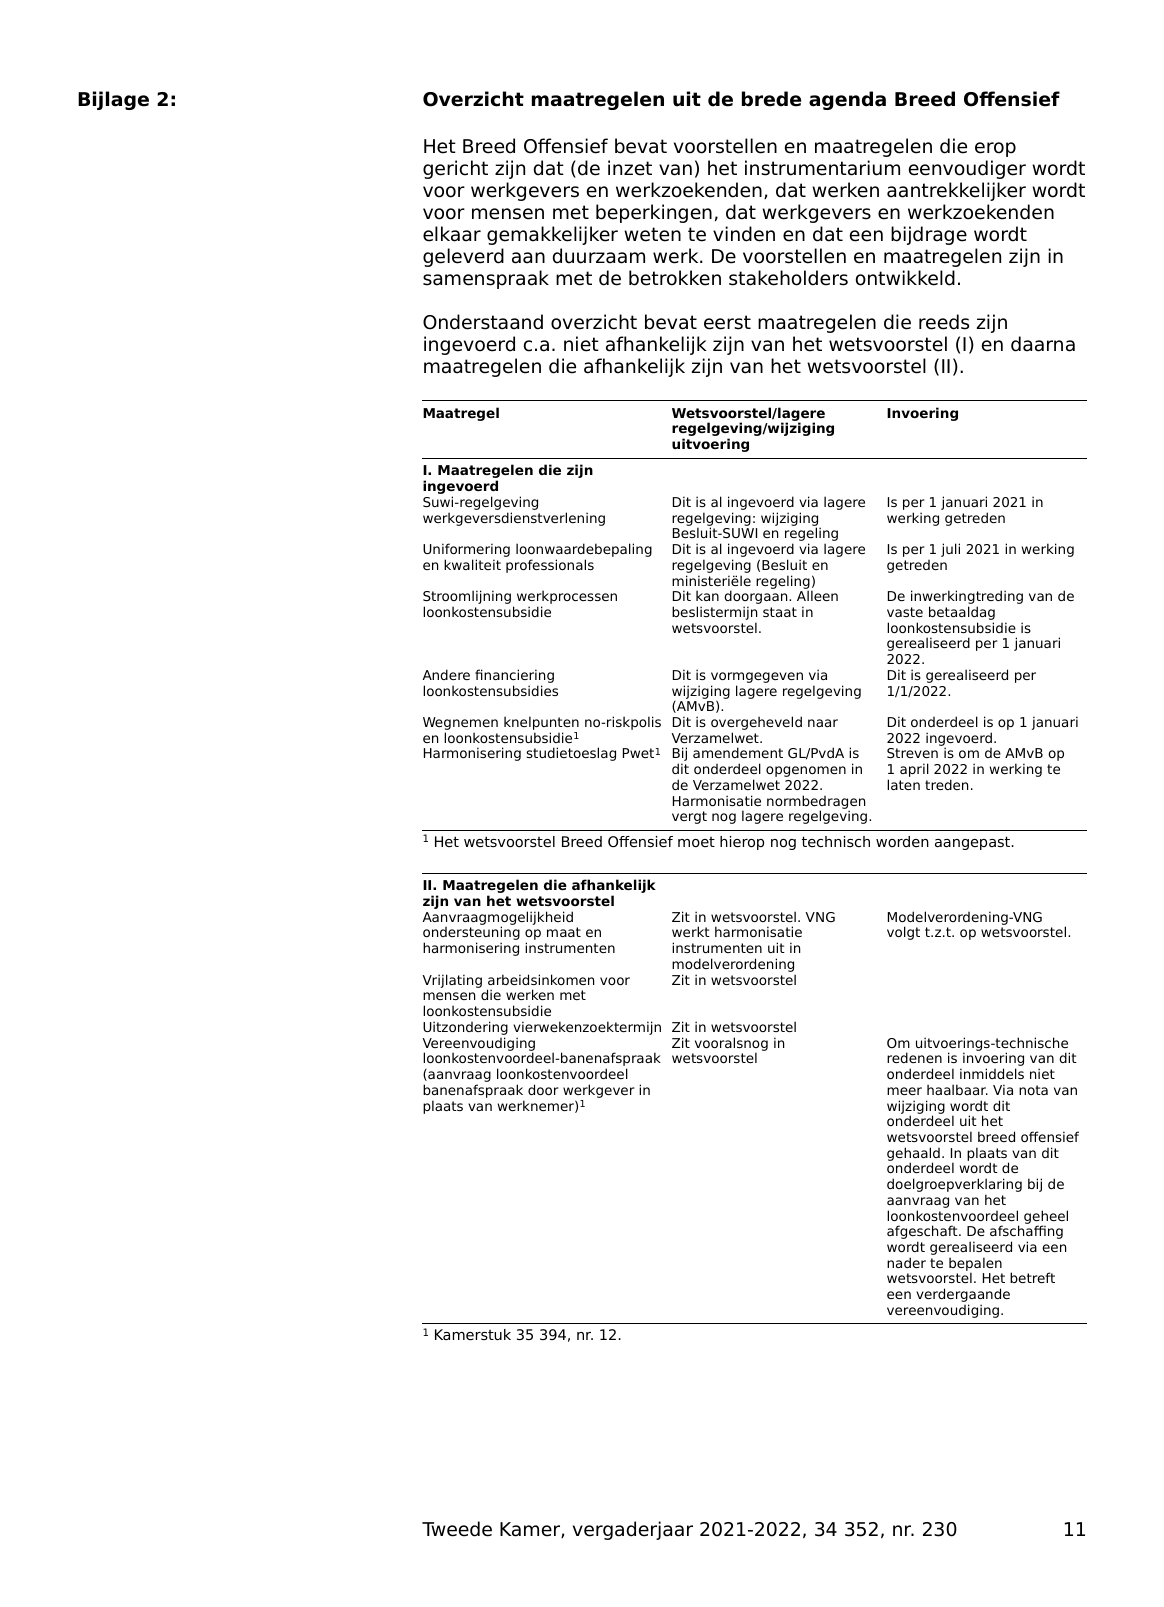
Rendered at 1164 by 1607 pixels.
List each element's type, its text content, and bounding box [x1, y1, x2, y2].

text Het Breed Offensief bevat voorstellen en maatregelen die erop gericht zijn dat (de inzet van) het instrumentarium eenvoudiger wordt voor werkgevers en werkzoekenden, dat werken aantrekkelijker wordt voor mensen met beperkingen, dat werkgevers en werkzoekenden elkaar gemakkelijker weten te vinden en dat een bijdrage wordt geleverd aan duurzaam werk. De voorstellen en maatregelen zijn in samenspraak met de betrokken stakeholders ontwikkeld. [422, 136, 1087, 290]
table_cell Om uitvoerings-technische redenen is invoering van dit onderdeel inmiddels niet meer haalbaar. Via nota van wijziging wordt dit onderdeel uit het wetsvoorstel breed offensief gehaald. In plaats van dit onderdeel wordt de doelgroepverklaring bij de aanvraag van het loonkostenvoordeel geheel afgeschaft. De afschaffing wordt gerealiseerd via een nader te bepalen wetsvoorstel. Het betreft een verdergaande vereenvoudiging. [880, 1035, 1087, 1323]
table_cell 1 Het wetsvoorstel Breed Offensief moet hierop nog technisch worden aangepast. [422, 831, 1087, 851]
table_cell Stroomlijning werkprocessen loonkostensubsidie [422, 589, 665, 668]
table_header Maatregel [422, 401, 665, 457]
table_cell Dit is al ingevoerd via lagere regelgeving: wijziging Besluit-SUWI en regeling [665, 495, 880, 542]
table_cell Suwi-regelgeving werkgeversdienstverlening [422, 495, 665, 542]
table_cell [880, 1020, 1087, 1035]
table_cell Zit in wetsvoorstel [665, 973, 880, 1020]
table_cell Zit in wetsvoorstel. VNG werkt harmonisatie instrumenten uit in modelverordening [665, 910, 880, 972]
table_cell Zit in wetsvoorstel [665, 1020, 880, 1035]
table_cell Is per 1 januari 2021 in werking getreden [880, 495, 1087, 542]
table_cell Zit vooralsnog in wetsvoorstel [665, 1035, 880, 1323]
table_cell Dit is gerealiseerd per 1/1/2022. [880, 668, 1087, 715]
table_cell I. Maatregelen die zijn ingevoerd [422, 459, 665, 495]
subtitle Bijlage 2: Overzicht maatregelen uit de brede agenda Breed Offensief [77, 89, 1087, 111]
table_cell Uniformering loonwaardebepaling en kwaliteit professionals [422, 542, 665, 589]
table_cell Dit is overgeheveld naar Verzamelwet. [665, 715, 880, 746]
table_cell Uitzondering vierwekenzoektermijn [422, 1020, 665, 1035]
table_cell Streven is om de AMvB op 1 april 2022 in werking te laten treden. [880, 746, 1087, 830]
table_cell [665, 459, 880, 495]
table_header II. Maatregelen die afhankelijk zijn van het wetsvoorstel [422, 874, 665, 909]
table_cell Vrijlating arbeidsinkomen voor mensen die werken met loonkostensubsidie [422, 973, 665, 1020]
table_cell [880, 459, 1087, 495]
table_cell [880, 973, 1087, 1020]
table_cell Dit onderdeel is op 1 januari 2022 ingevoerd. [880, 715, 1087, 746]
table_header [880, 874, 1087, 909]
table_cell Harmonisering studietoeslag Pwet1 [422, 746, 665, 830]
table_cell Dit is al ingevoerd via lagere regelgeving (Besluit en ministeriële regeling) [665, 542, 880, 589]
table_cell Dit is vormgegeven via wijziging lagere regelgeving (AMvB). [665, 668, 880, 715]
table_cell Aanvraagmogelijkheid ondersteuning op maat en harmonisering instrumenten [422, 910, 665, 972]
table_cell Vereenvoudiging loonkostenvoordeel-banenafspraak (aanvraag loonkostenvoordeel banenafspraak door werkgever in plaats van werknemer)1 [422, 1035, 665, 1323]
table_cell Wegnemen knelpunten no-riskpolis en loonkostensubsidie1 [422, 715, 665, 746]
table_header Invoering [880, 401, 1087, 457]
table_header [665, 874, 880, 909]
table_header Wetsvoorstel/lagere regelgeving/wijziging uitvoering [665, 401, 880, 457]
table_cell De inwerkingtreding van de vaste betaaldag loonkostensubsidie is gerealiseerd per 1 januari 2022. [880, 589, 1087, 668]
text Onderstaand overzicht bevat eerst maatregelen die reeds zijn ingevoerd c.a. niet afhankelijk zijn van het wetsvoorstel (I) en daarna maatregelen die afhankelijk zijn van het wetsvoorstel (II). [422, 312, 1087, 378]
table_cell Andere financiering loonkostensubsidies [422, 668, 665, 715]
table_cell Modelverordening-VNG volgt t.z.t. op wetsvoorstel. [880, 910, 1087, 972]
table_cell Is per 1 juli 2021 in werking getreden [880, 542, 1087, 589]
table_cell Bij amendement GL/PvdA is dit onderdeel opgenomen in de Verzamelwet 2022. Harmonisatie normbedragen vergt nog lagere regelgeving. [665, 746, 880, 830]
table_cell Dit kan doorgaan. Alleen beslistermijn staat in wetsvoorstel. [665, 589, 880, 668]
table_cell 1 Kamerstuk 35 394, nr. 12. [422, 1324, 1087, 1344]
